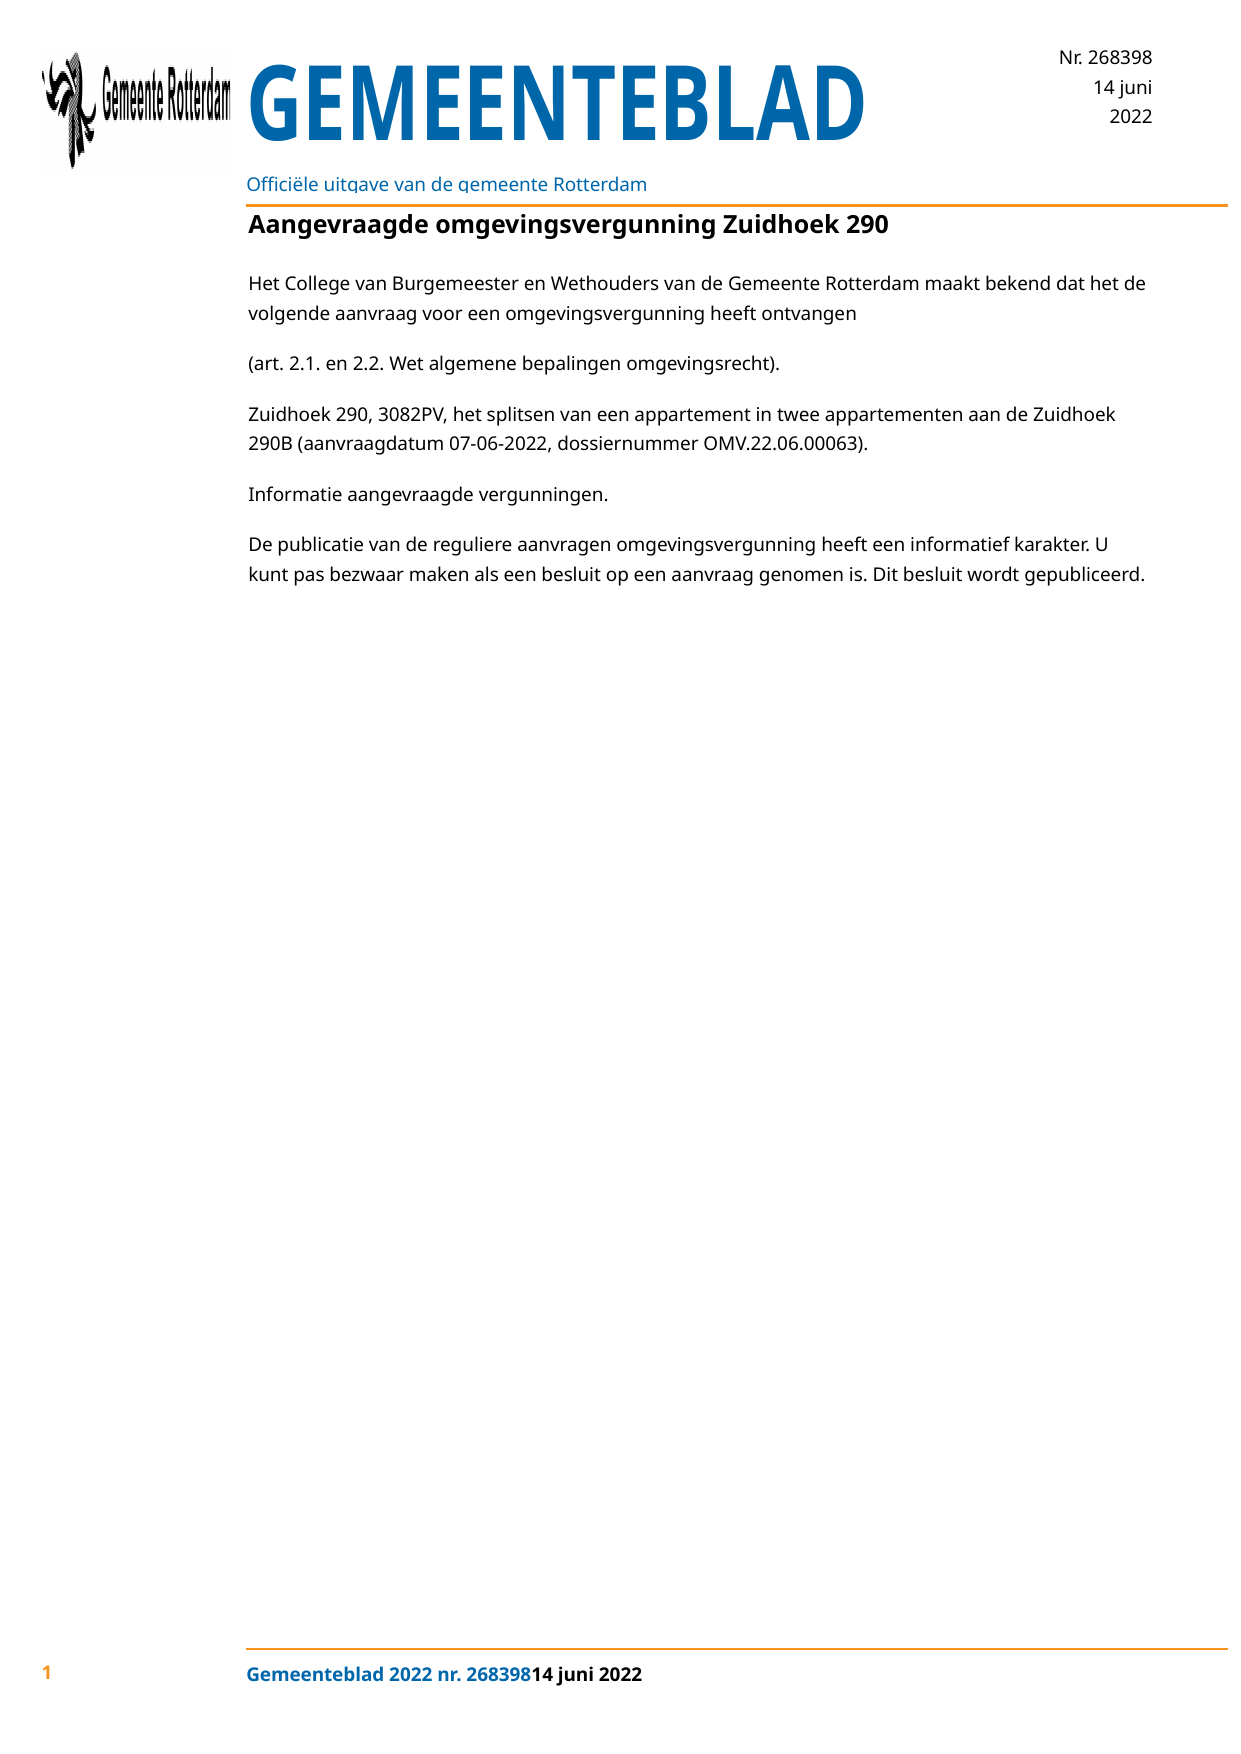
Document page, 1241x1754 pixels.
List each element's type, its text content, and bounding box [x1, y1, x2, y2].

text (art. 2.1. en 2.2. Wet algemene bepalingen omgevingsrecht). [248, 350, 1152, 376]
text Het College van Burgemeester en Wethouders van de Gemeente Rotterdam maakt bekend dat het de volgende aanvraag voor een omgevingsvergunning heeft ontvangen [248, 270, 1152, 326]
text Aangevraagde omgevingsvergunning Zuidhoek 290 [248, 207, 1152, 241]
text Informatie aangevraagde vergunningen. [248, 481, 1152, 506]
text Zuidhoek 290, 3082PV, het splitsen van een appartement in twee appartementen aan de Zuidhoek 290B (aanvraagdatum 07-06-2022, dossiernummer OMV.22.06.00063). [248, 401, 1152, 456]
picture [41, 47, 231, 172]
text De publicatie van de reguliere aanvragen omgevingsvergunning heeft een informatief karakter. U kunt pas bezwaar maken als een besluit op een aanvraag genomen is. Dit besluit wordt gepubliceerd. [248, 531, 1152, 586]
